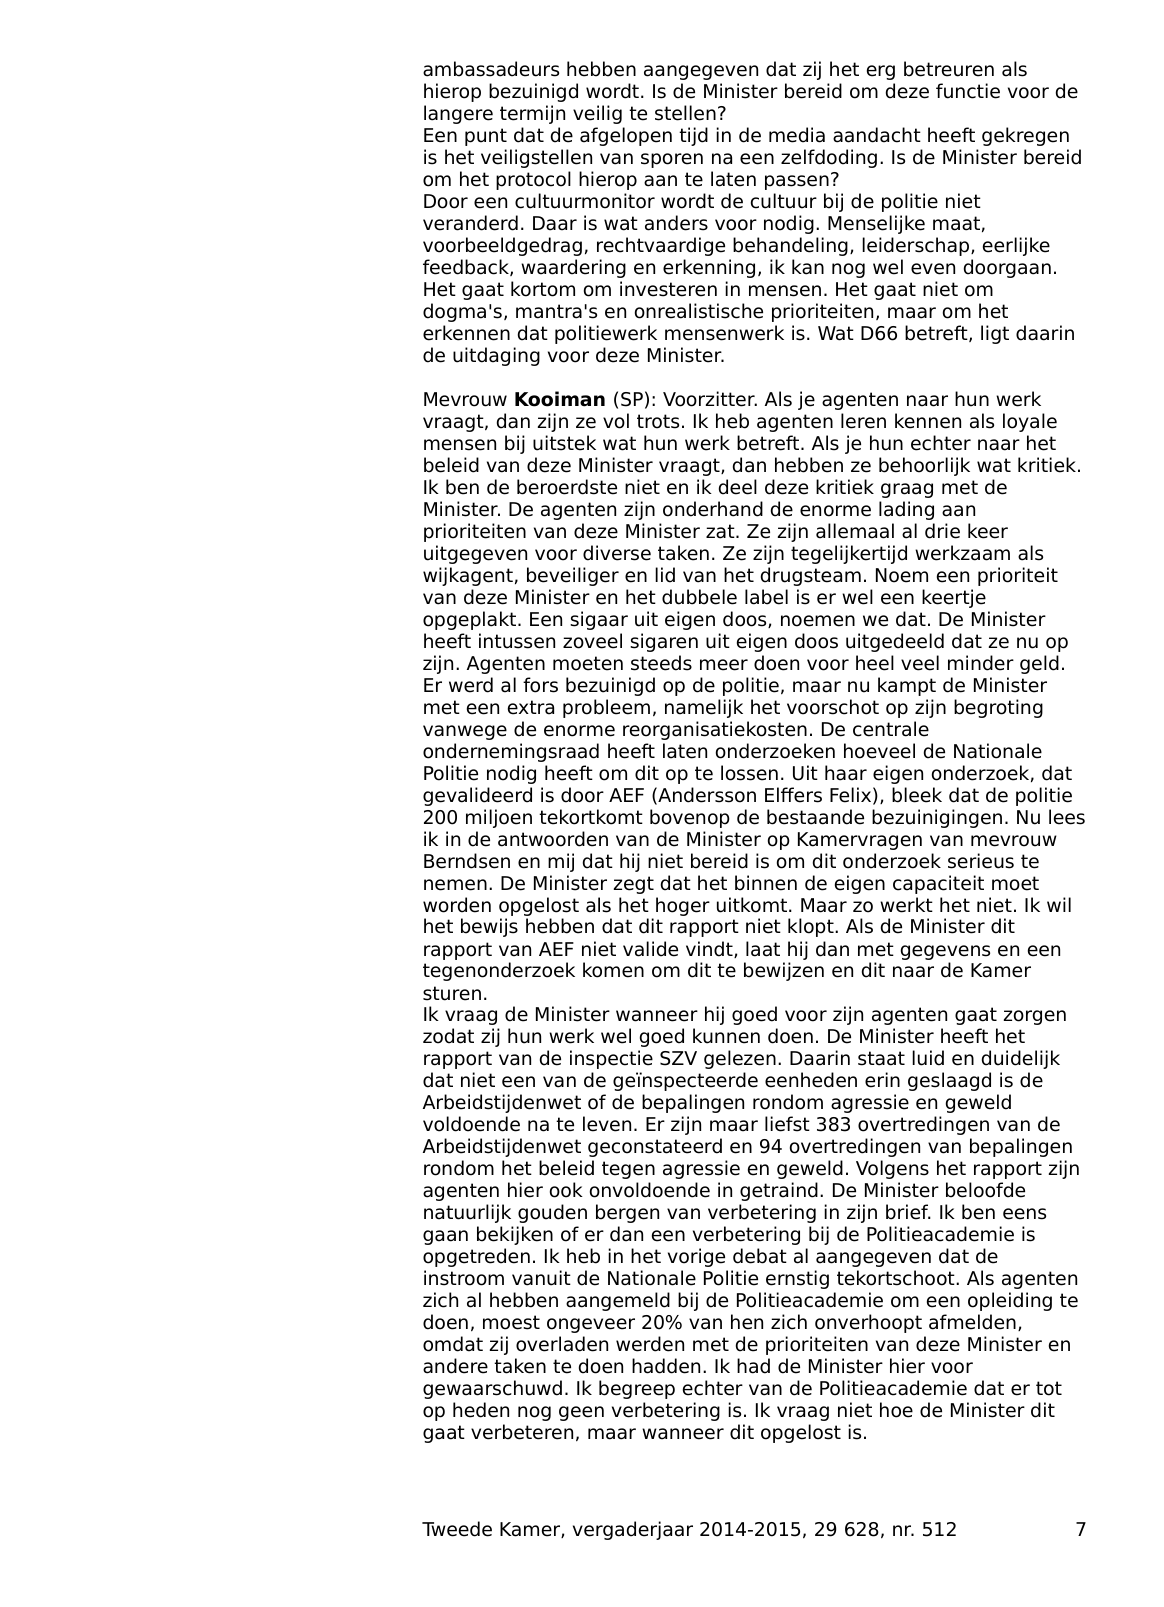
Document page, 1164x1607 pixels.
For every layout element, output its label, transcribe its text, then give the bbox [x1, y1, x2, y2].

text Een punt dat de afgelopen tijd in de media aandacht heeft gekregen is het veiligstellen van sporen na een zelfdoding. Is de Minister bereid om het protocol hierop aan te laten passen? [422, 125, 1087, 191]
text Ik vraag de Minister wanneer hij goed voor zijn agenten gaat zorgen zodat zij hun werk wel goed kunnen doen. De Minister heeft het rapport van de inspectie SZV gelezen. Daarin staat luid en duidelijk dat niet een van de geïnspecteerde eenheden erin geslaagd is de Arbeidstijdenwet of de bepalingen rondom agressie en geweld voldoende na te leven. Er zijn maar liefst 383 overtredingen van de Arbeidstijdenwet geconstateerd en 94 overtredingen van bepalingen rondom het beleid tegen agressie en geweld. Volgens het rapport zijn agenten hier ook onvoldoende in getraind. De Minister beloofde natuurlijk gouden bergen van verbetering in zijn brief. Ik ben eens gaan bekijken of er dan een verbetering bij de Politieacademie is opgetreden. Ik heb in het vorige debat al aangegeven dat de instroom vanuit de Nationale Politie ernstig tekortschoot. Als agenten zich al hebben aangemeld bij de Politieacademie om een opleiding te doen, moest ongeveer 20% van hen zich onverhoopt afmelden, omdat zij overladen werden met de prioriteiten van deze Minister en andere taken te doen hadden. Ik had de Minister hier voor gewaarschuwd. Ik begreep echter van de Politieacademie dat er tot op heden nog geen verbetering is. Ik vraag niet hoe de Minister dit gaat verbeteren, maar wanneer dit opgelost is. [422, 1004, 1087, 1444]
text Mevrouw Kooiman (SP): Voorzitter. Als je agenten naar hun werk vraagt, dan zijn ze vol trots. Ik heb agenten leren kennen als loyale mensen bij uitstek wat hun werk betreft. Als je hun echter naar het beleid van deze Minister vraagt, dan hebben ze behoorlijk wat kritiek. Ik ben de beroerdste niet en ik deel deze kritiek graag met de Minister. De agenten zijn onderhand de enorme lading aan prioriteiten van deze Minister zat. Ze zijn allemaal al drie keer uitgegeven voor diverse taken. Ze zijn tegelijkertijd werkzaam als wijkagent, beveiliger en lid van het drugsteam. Noem een prioriteit van deze Minister en het dubbele label is er wel een keertje opgeplakt. Een sigaar uit eigen doos, noemen we dat. De Minister heeft intussen zoveel sigaren uit eigen doos uitgedeeld dat ze nu op zijn. Agenten moeten steeds meer doen voor heel veel minder geld. Er werd al fors bezuinigd op de politie, maar nu kampt de Minister met een extra probleem, namelijk het voorschot op zijn begroting vanwege de enorme reorganisatiekosten. De centrale ondernemingsraad heeft laten onderzoeken hoeveel de Nationale Politie nodig heeft om dit op te lossen. Uit haar eigen onderzoek, dat gevalideerd is door AEF (Andersson Elffers Felix), bleek dat de politie 200 miljoen tekortkomt bovenop de bestaande bezuinigingen. Nu lees ik in de antwoorden van de Minister op Kamervragen van mevrouw Berndsen en mij dat hij niet bereid is om dit onderzoek serieus te nemen. De Minister zegt dat het binnen de eigen capaciteit moet worden opgelost als het hoger uitkomt. Maar zo werkt het niet. Ik wil het bewijs hebben dat dit rapport niet klopt. Als de Minister dit rapport van AEF niet valide vindt, laat hij dan met gegevens en een tegenonderzoek komen om dit te bewijzen en dit naar de Kamer sturen. [422, 389, 1087, 1004]
text Door een cultuurmonitor wordt de cultuur bij de politie niet veranderd. Daar is wat anders voor nodig. Menselijke maat, voorbeeldgedrag, rechtvaardige behandeling, leiderschap, eerlijke feedback, waardering en erkenning, ik kan nog wel even doorgaan. Het gaat kortom om investeren in mensen. Het gaat niet om dogma's, mantra's en onrealistische prioriteiten, maar om het erkennen dat politiewerk mensenwerk is. Wat D66 betreft, ligt daarin de uitdaging voor deze Minister. [422, 191, 1087, 367]
text ambassadeurs hebben aangegeven dat zij het erg betreuren als hierop bezuinigd wordt. Is de Minister bereid om deze functie voor de langere termijn veilig te stellen? [422, 59, 1087, 125]
